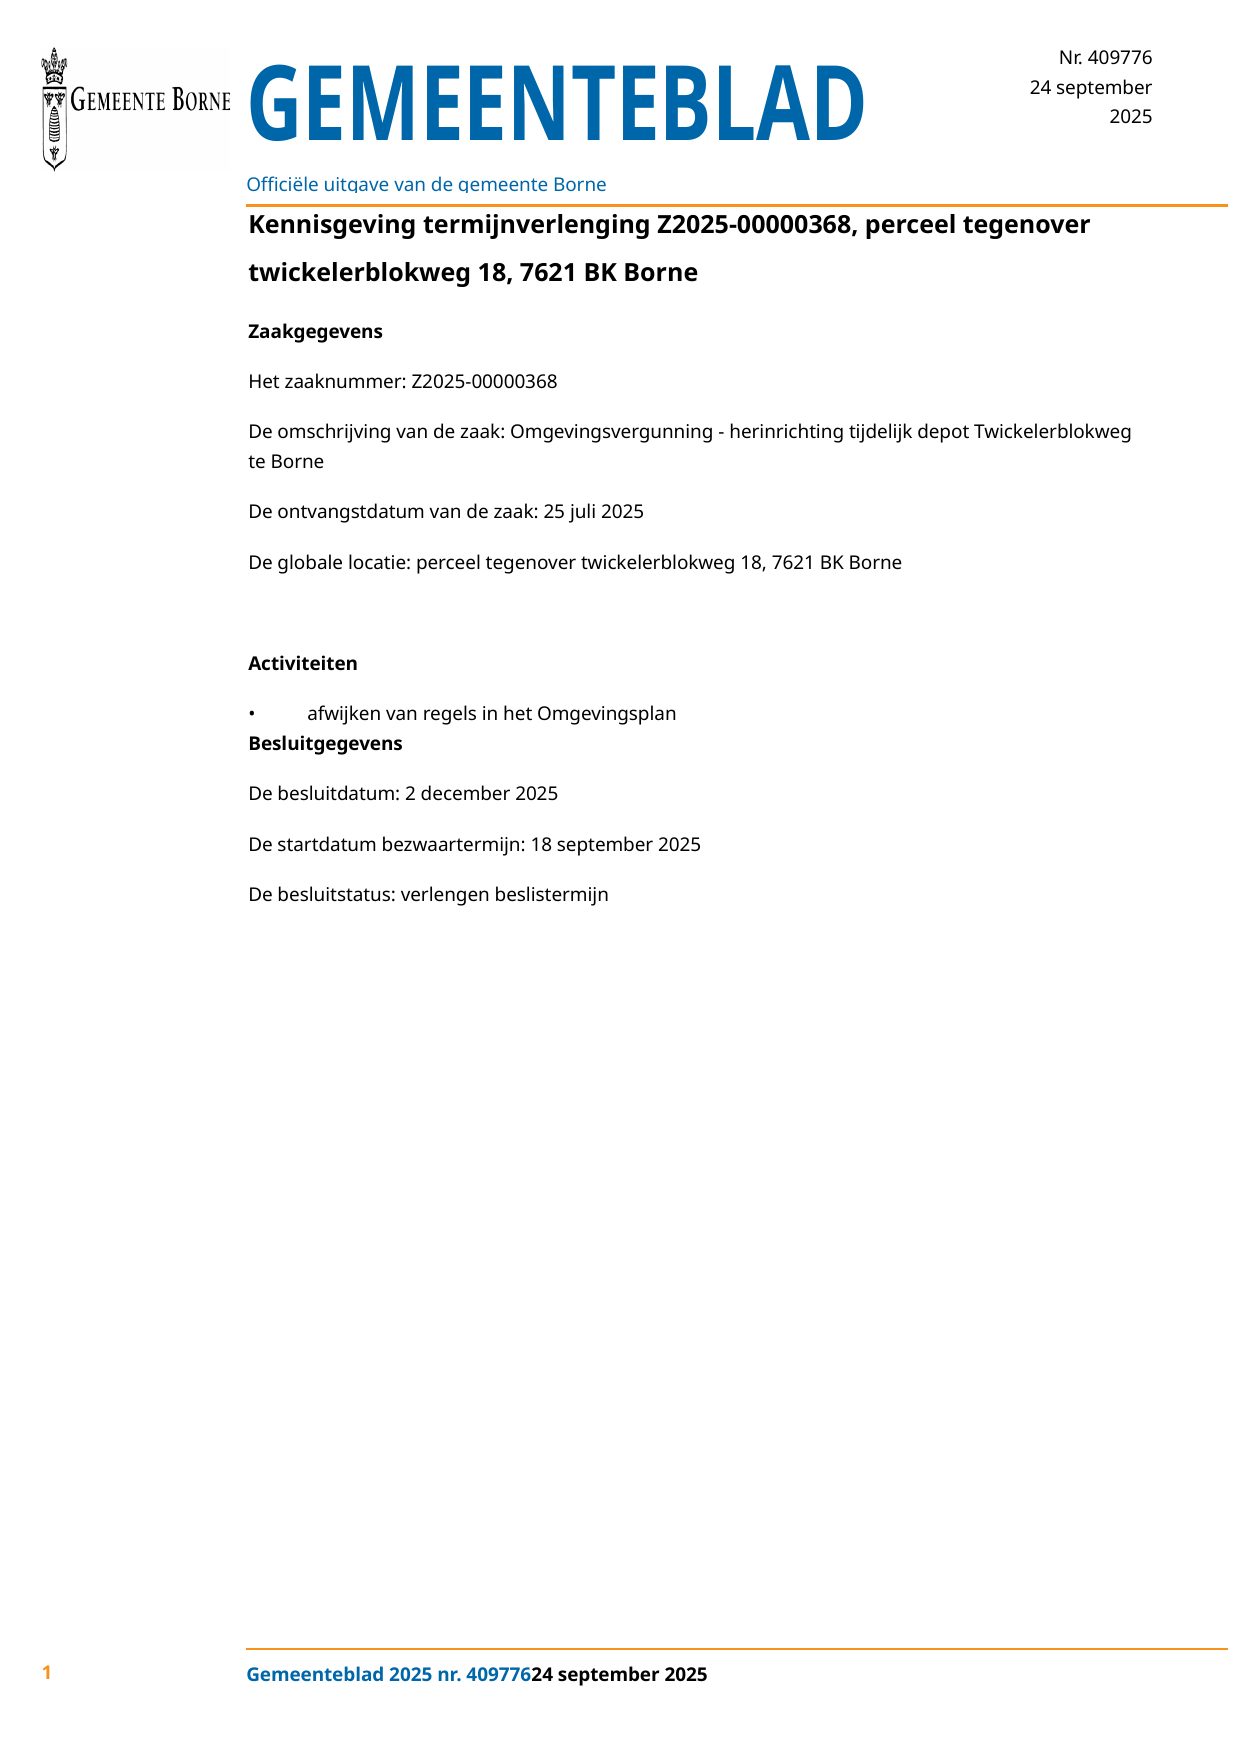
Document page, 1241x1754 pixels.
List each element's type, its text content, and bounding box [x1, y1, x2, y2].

text Besluitgegevens [248, 730, 1152, 756]
text Kennisgeving termijnverlenging Z2025-00000368, perceel tegenover twickelerblokweg 18, 7621 BK Borne [248, 207, 1152, 288]
list afwijken van regels in het Omgevingsplan [248, 700, 1152, 726]
text De besluitstatus: verlengen beslistermijn [248, 881, 1152, 907]
text Activiteiten [248, 650, 1152, 676]
text De omschrijving van de zaak: Omgevingsvergunning - herinrichting tijdelijk depot Twickelerblokweg te Borne [248, 419, 1152, 474]
text Het zaaknummer: Z2025-00000368 [248, 368, 1152, 394]
text De startdatum bezwaartermijn: 18 september 2025 [248, 831, 1152, 857]
text Zaakgegevens [248, 318, 1152, 344]
picture [41, 47, 231, 172]
text De ontvangstdatum van de zaak: 25 juli 2025 [248, 499, 1152, 524]
text De globale locatie: perceel tegenover twickelerblokweg 18, 7621 BK Borne [248, 549, 1152, 575]
text De besluitdatum: 2 december 2025 [248, 780, 1152, 806]
